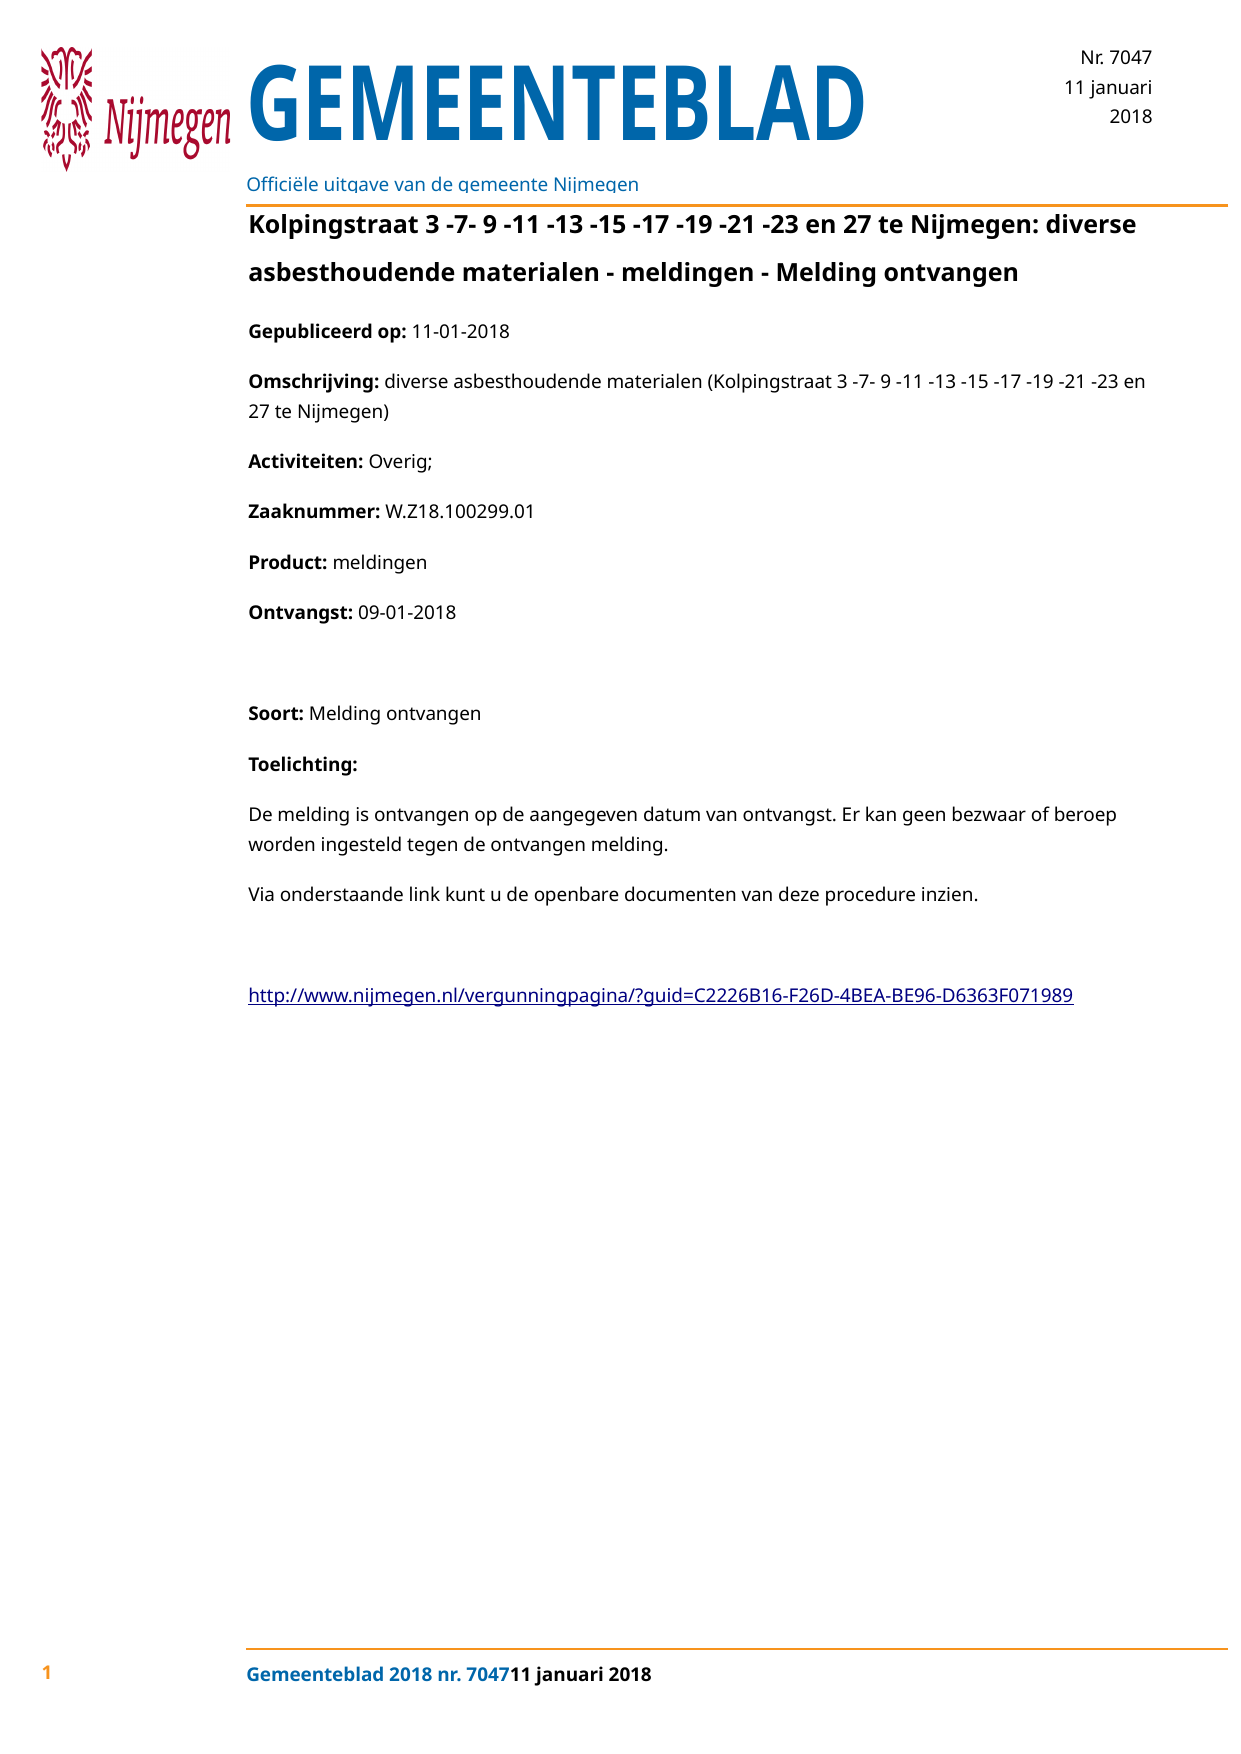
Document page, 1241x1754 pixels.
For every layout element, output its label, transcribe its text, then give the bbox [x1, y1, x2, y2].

text De melding is ontvangen op de aangegeven datum van ontvangst. Er kan geen bezwaar of beroep worden ingesteld tegen de ontvangen melding. [248, 801, 1152, 857]
text Gepubliceerd op: 11-01-2018 [248, 318, 1152, 344]
text Via onderstaande link kunt u de openbare documenten van deze procedure inzien. [248, 881, 1152, 907]
text Omschrijving: diverse asbesthoudende materialen (Kolpingstraat 3 -7- 9 -11 -13 -15 -17 -19 -21 -23 en 27 te Nijmegen) [248, 368, 1152, 424]
text Kolpingstraat 3 -7- 9 -11 -13 -15 -17 -19 -21 -23 en 27 te Nijmegen: diverse asbesthoudende materialen - meldingen - Melding ontvangen [248, 207, 1152, 288]
text Product: meldingen [248, 549, 1152, 575]
text Activiteiten: Overig; [248, 448, 1152, 474]
text Zaaknummer: W.Z18.100299.01 [248, 499, 1152, 524]
text Ontvangst: 09-01-2018 [248, 599, 1152, 625]
text http://www.nijmegen.nl/vergunningpagina/?guid=C2226B16-F26D-4BEA-BE96-D6363F071989 [248, 982, 1152, 1008]
picture [41, 47, 231, 172]
text Toelichting: [248, 751, 1152, 777]
text Soort: Melding ontvangen [248, 700, 1152, 726]
